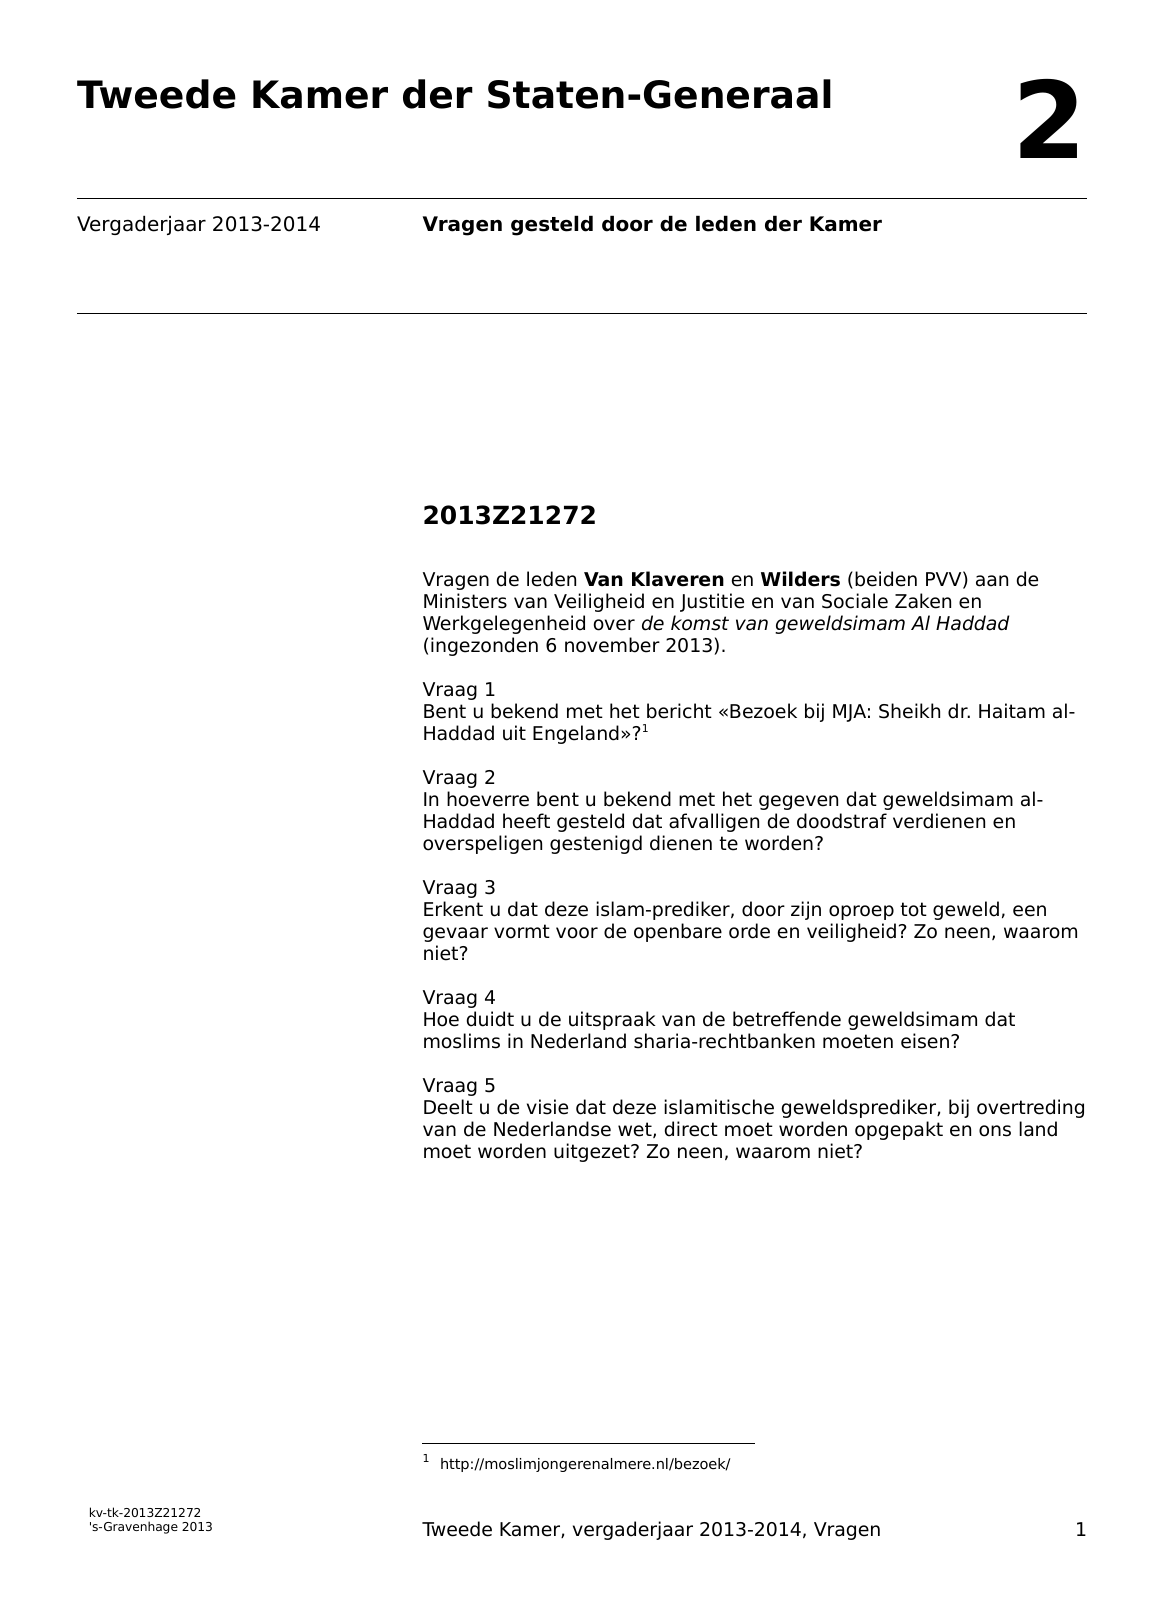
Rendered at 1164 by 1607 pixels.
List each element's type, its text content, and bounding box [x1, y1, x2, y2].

text Erkent u dat deze islam-prediker, door zijn oproep tot geweld, een gevaar vormt voor de openbare orde en veiligheid? Zo neen, waarom niet? [422, 899, 1087, 965]
text Bent u bekend met het bericht «Bezoek bij MJA: Sheikh dr. Haitam al-Haddad uit Engeland»? [422, 701, 1087, 745]
text Vraag 1 [422, 679, 1087, 701]
text Vraag 2 [422, 767, 1087, 789]
text Deelt u de visie dat deze islamitische geweldsprediker, bij overtreding van de Nederlandse wet, direct moet worden opgepakt en ons land moet worden uitgezet? Zo neen, waarom niet? [422, 1097, 1087, 1163]
table_cell Vergaderjaar 2013-2014 [77, 199, 422, 313]
text http://moslimjongerenalmere.nl/bezoek/ [422, 1452, 1087, 1474]
text Hoe duidt u de uitspraak van de betreffende geweldsimam dat moslims in Nederland sharia-rechtbanken moeten eisen? [422, 1009, 1087, 1053]
text 2013Z21272 [422, 501, 1087, 531]
text Vraag 4 [422, 987, 1087, 1009]
table_header Tweede Kamer der Staten-Generaal [77, 59, 886, 198]
table_cell Vragen gesteld door de leden der Kamer [422, 199, 1087, 313]
text Vraag 3 [422, 877, 1087, 899]
text In hoeverre bent u bekend met het gegeven dat geweldsimam al-Haddad heeft gesteld dat afvalligen de doodstraf verdienen en overspeligen gestenigd dienen te worden? [422, 789, 1087, 855]
text 's-Gravenhage 2013 [88, 1520, 323, 1534]
text kv-tk-2013Z21272 [88, 1506, 323, 1520]
table_header 2 [886, 59, 1087, 198]
text Vragen de leden Van Klaveren en Wilders (beiden PVV) aan de Ministers van Veiligheid en Justitie en van Sociale Zaken en Werkgelegenheid over de komst van geweldsimam Al Haddad (ingezonden 6 november 2013). [422, 569, 1087, 657]
text Vraag 5 [422, 1075, 1087, 1097]
